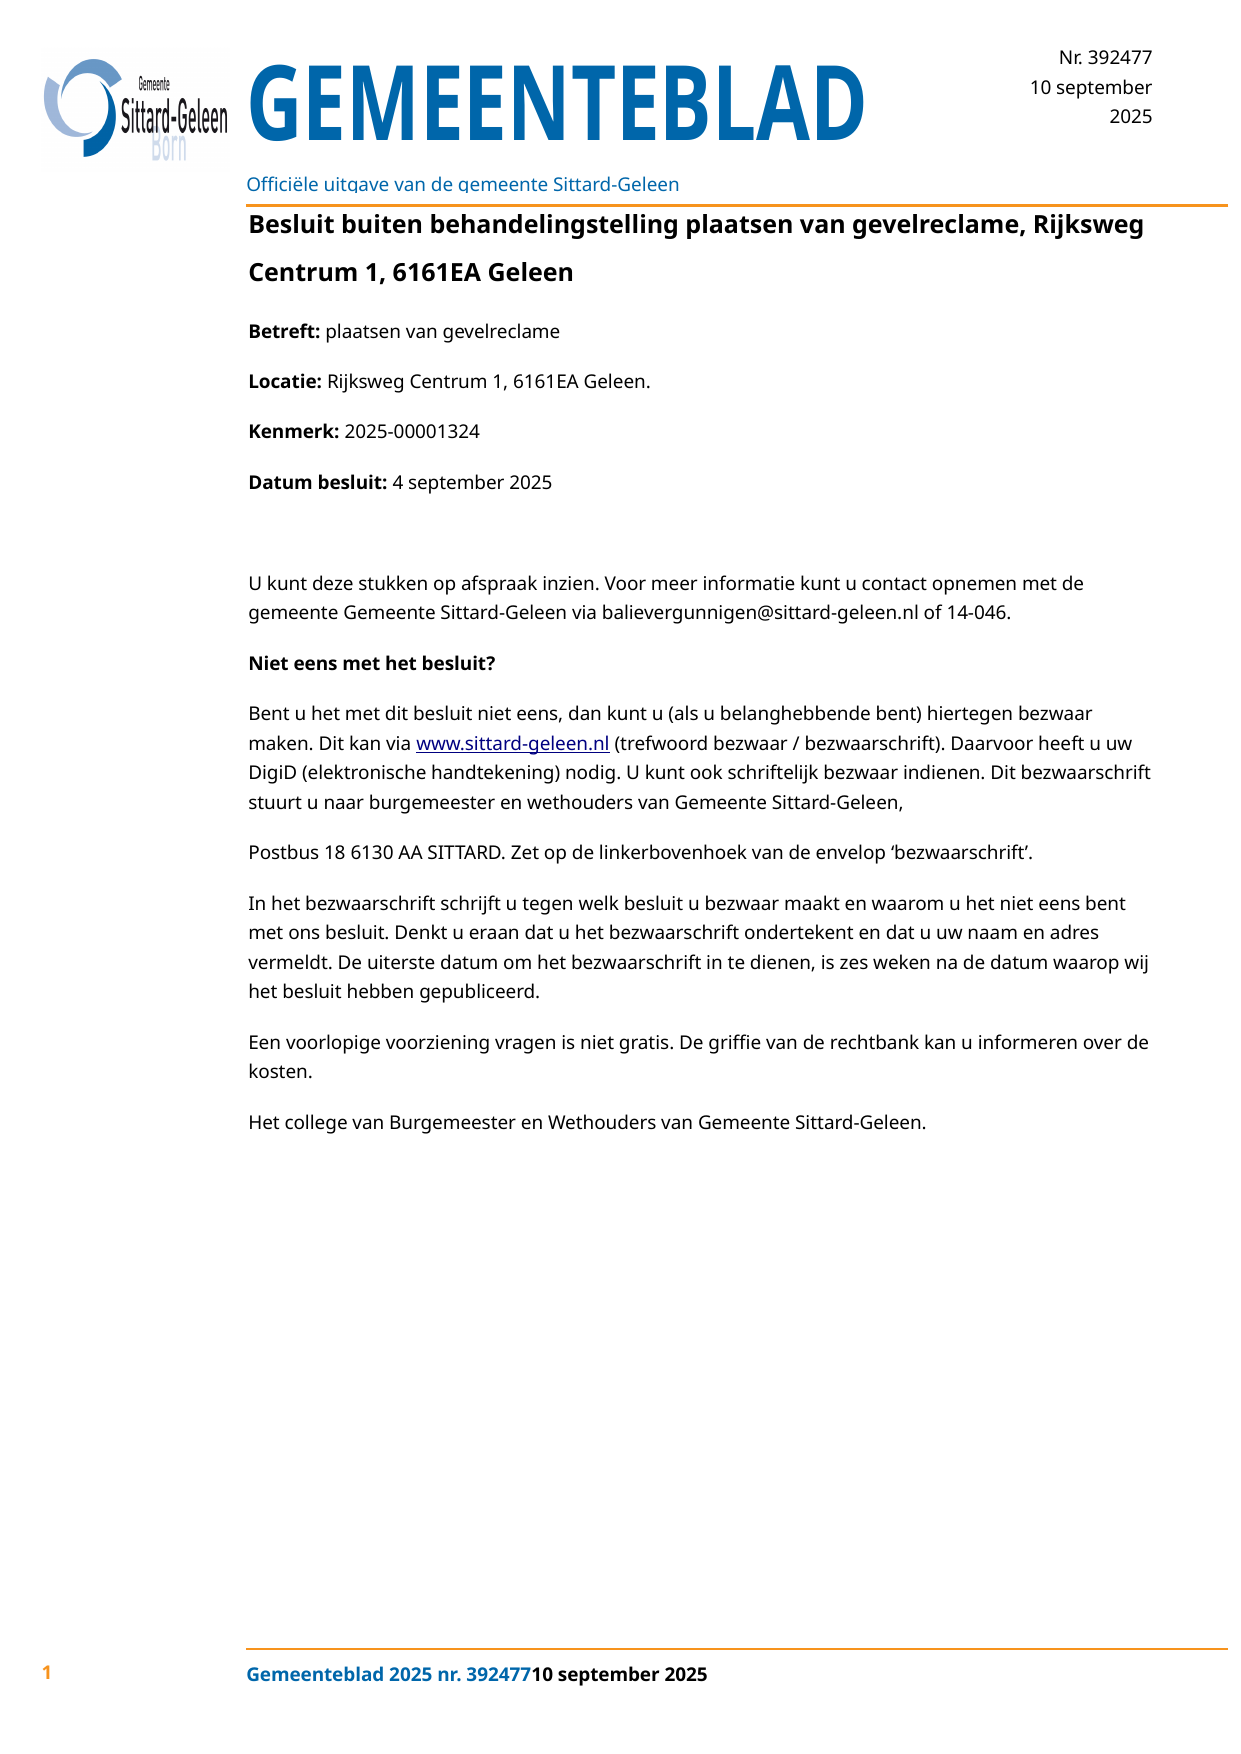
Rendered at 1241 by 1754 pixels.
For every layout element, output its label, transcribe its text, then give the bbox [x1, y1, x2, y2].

picture [41, 47, 231, 172]
text Kenmerk: 2025-00001324 [248, 419, 1152, 444]
text Betreft: plaatsen van gevelreclame [248, 318, 1152, 344]
text Datum besluit: 4 september 2025 [248, 469, 1152, 495]
text Bent u het met dit besluit niet eens, dan kunt u (als u belanghebbende bent) hiertegen bezwaar maken. Dit kan via www.sittard-geleen.nl (trefwoord bezwaar / bezwaarschrift). Daarvoor heeft u uw DigiD (elektronische handtekening) nodig. U kunt ook schriftelijk bezwaar indienen. Dit bezwaarschrift stuurt u naar burgemeester en wethouders van Gemeente Sittard-Geleen, [248, 700, 1152, 815]
text Het college van Burgemeester en Wethouders van Gemeente Sittard-Geleen. [248, 1109, 1152, 1135]
text Besluit buiten behandelingstelling plaatsen van gevelreclame, Rijksweg Centrum 1, 6161EA Geleen [248, 207, 1152, 288]
text Niet eens met het besluit? [248, 650, 1152, 676]
text U kunt deze stukken op afspraak inzien. Voor meer informatie kunt u contact opnemen met de gemeente Gemeente Sittard-Geleen via balievergunnigen@sittard-geleen.nl of 14-046. [248, 570, 1152, 625]
text Postbus 18 6130 AA SITTARD. Zet op de linkerbovenhoek van de envelop ‘bezwaarschrift’. [248, 839, 1152, 865]
text In het bezwaarschrift schrijft u tegen welk besluit u bezwaar maakt en waarom u het niet eens bent met ons besluit. Denkt u eraan dat u het bezwaarschrift ondertekent en dat u uw naam en adres vermeldt. De uiterste datum om het bezwaarschrift in te dienen, is zes weken na de datum waarop wij het besluit hebben gepubliceerd. [248, 890, 1152, 1004]
text Locatie: Rijksweg Centrum 1, 6161EA Geleen. [248, 368, 1152, 394]
text Een voorlopige voorziening vragen is niet gratis. De griffie van de rechtbank kan u informeren over de kosten. [248, 1029, 1152, 1084]
